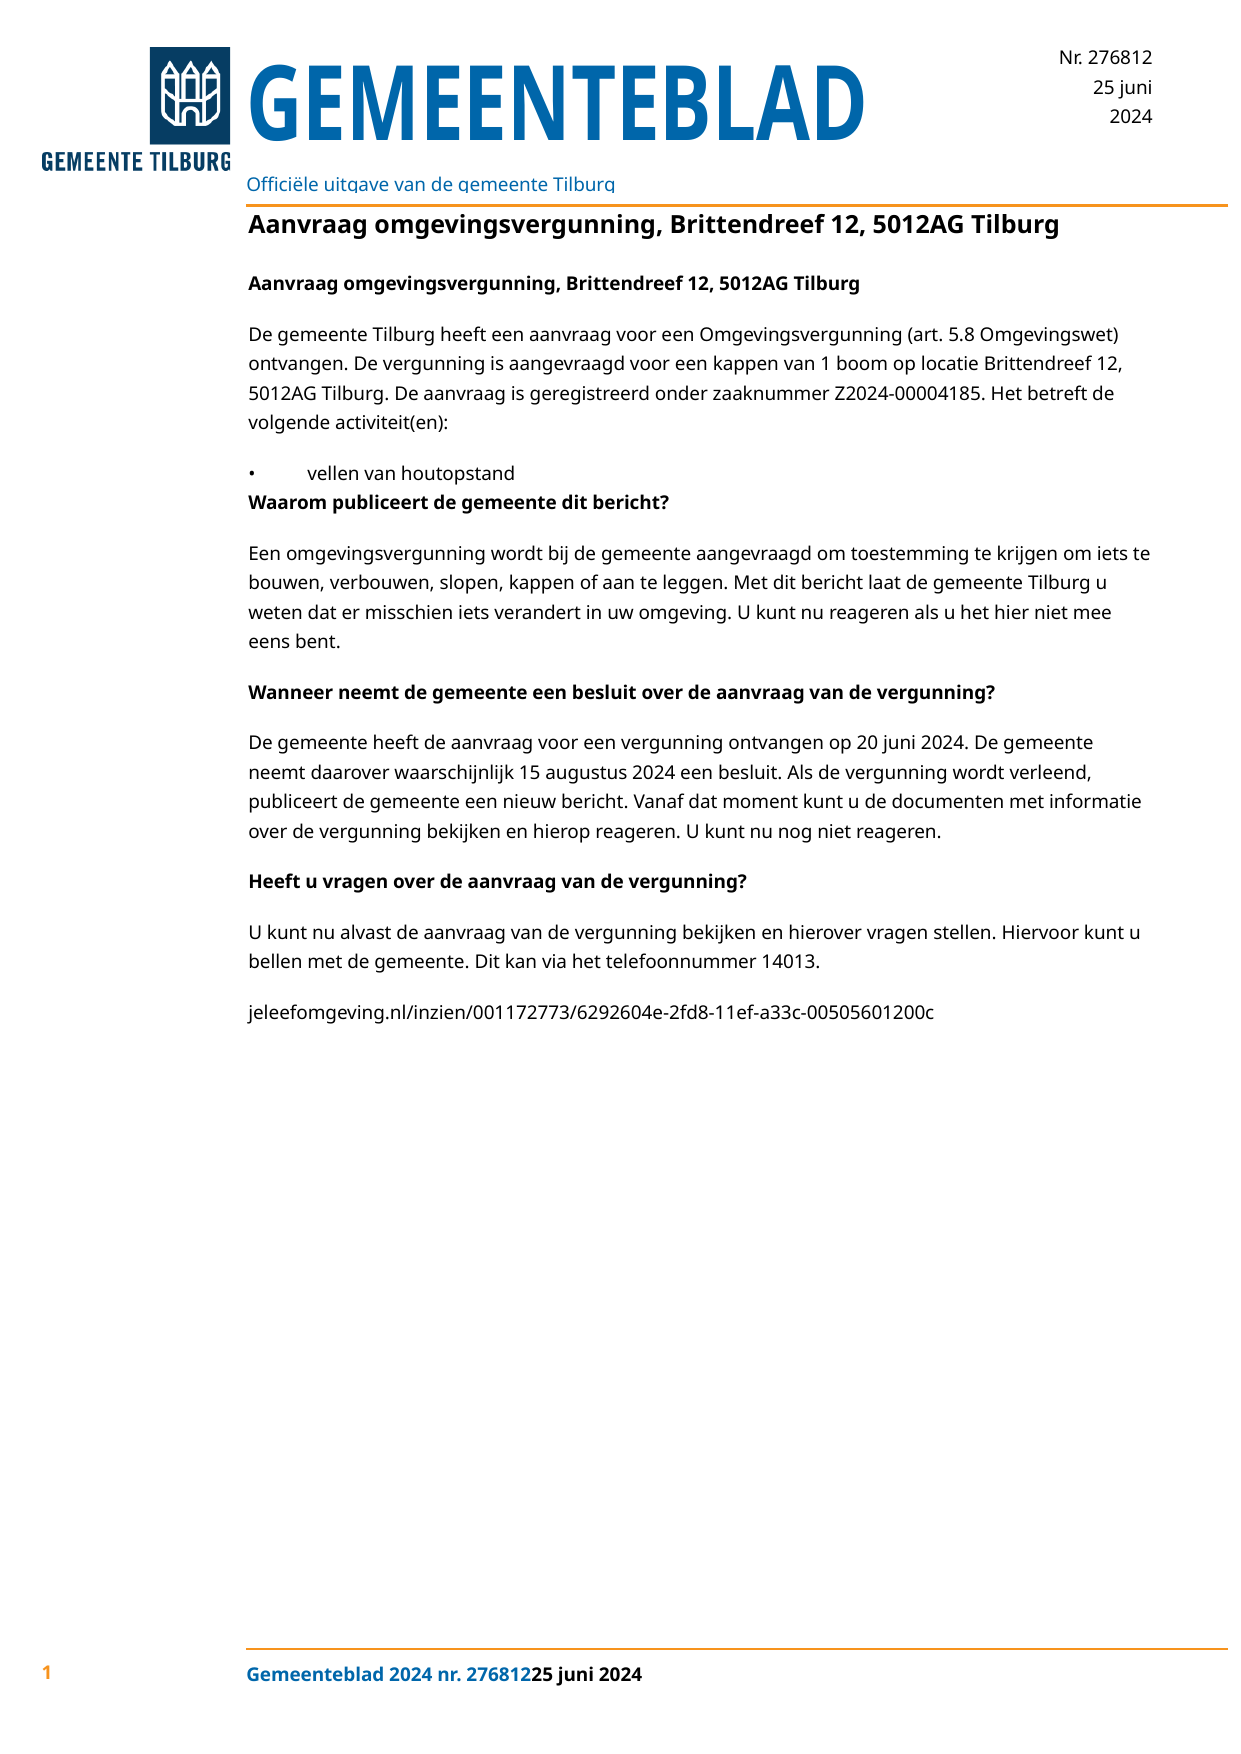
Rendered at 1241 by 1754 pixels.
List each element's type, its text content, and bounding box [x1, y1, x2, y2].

picture [41, 47, 231, 172]
text Een omgevingsvergunning wordt bij de gemeente aangevraagd om toestemming te krijgen om iets te bouwen, verbouwen, slopen, kappen of aan te leggen. Met dit bericht laat de gemeente Tilburg u weten dat er misschien iets verandert in uw omgeving. U kunt nu reageren als u het hier niet mee eens bent. [248, 540, 1152, 654]
text Aanvraag omgevingsvergunning, Brittendreef 12, 5012AG Tilburg [248, 270, 1152, 296]
text Aanvraag omgevingsvergunning, Brittendreef 12, 5012AG Tilburg [248, 207, 1152, 241]
text Wanneer neemt de gemeente een besluit over de aanvraag van de vergunning? [248, 679, 1152, 705]
text U kunt nu alvast de aanvraag van de vergunning bekijken en hierover vragen stellen. Hiervoor kunt u bellen met de gemeente. Dit kan via het telefoonnummer 14013. [248, 919, 1152, 974]
text Waarom publiceert de gemeente dit bericht? [248, 489, 1152, 515]
text De gemeente Tilburg heeft een aanvraag voor een Omgevingsvergunning (art. 5.8 Omgevingswet) ontvangen. De vergunning is aangevraagd voor een kappen van 1 boom op locatie Brittendreef 12, 5012AG Tilburg. De aanvraag is geregistreerd onder zaaknummer Z2024-00004185. Het betreft de volgende activiteit(en): [248, 321, 1152, 435]
list vellen van houtopstand [248, 460, 1152, 486]
text jeleefomgeving.nl/inzien/001172773/6292604e-2fd8-11ef-a33c-00505601200c [248, 999, 1152, 1025]
text De gemeente heeft de aanvraag voor een vergunning ontvangen op 20 juni 2024. De gemeente neemt daarover waarschijnlijk 15 augustus 2024 een besluit. Als de vergunning wordt verleend, publiceert de gemeente een nieuw bericht. Vanaf dat moment kunt u de documenten met informatie over de vergunning bekijken en hierop reageren. U kunt nu nog niet reageren. [248, 729, 1152, 844]
text Heeft u vragen over de aanvraag van de vergunning? [248, 869, 1152, 894]
